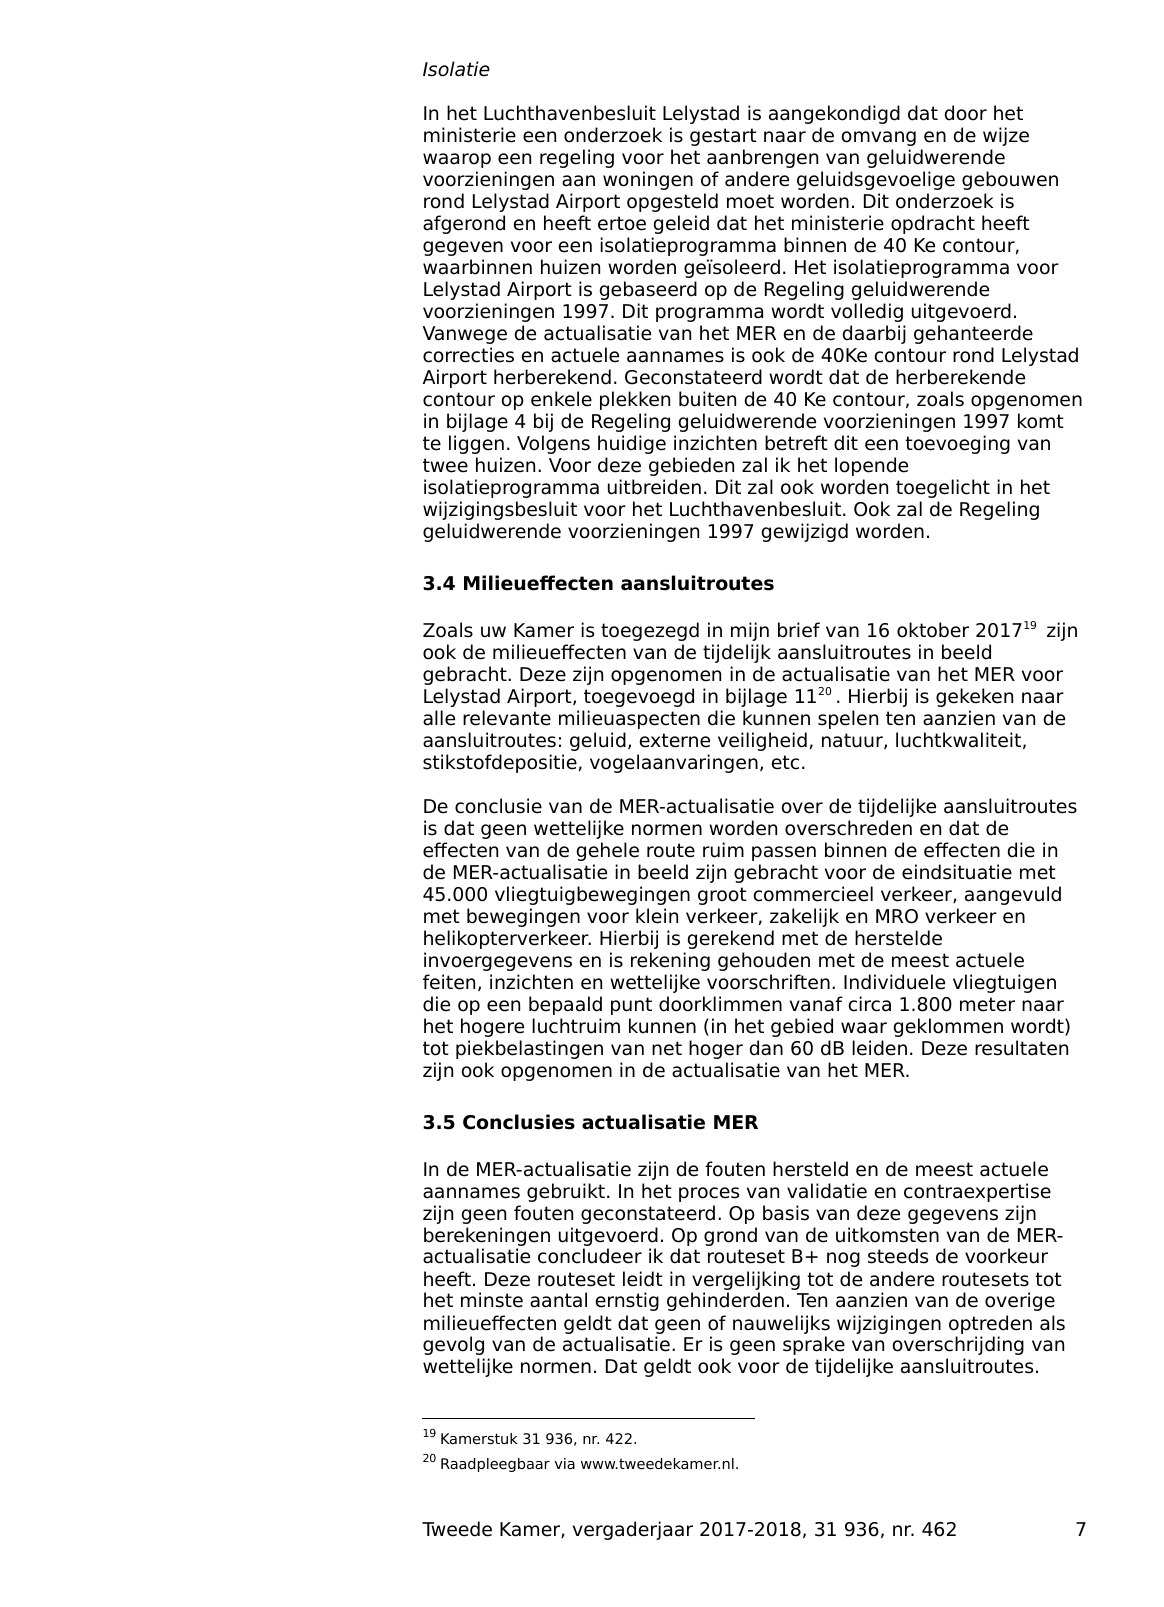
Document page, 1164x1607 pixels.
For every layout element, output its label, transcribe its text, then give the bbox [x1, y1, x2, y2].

text Kamerstuk 31 936, nr. 422. [422, 1427, 1087, 1449]
text De conclusie van de MER-actualisatie over de tijdelijke aansluitroutes is dat geen wettelijke normen worden overschreden en dat de effecten van de gehele route ruim passen binnen de effecten die in de MER-actualisatie in beeld zijn gebracht voor de eindsituatie met 45.000 vliegtuigbewegingen groot commercieel verkeer, aangevuld met bewegingen voor klein verkeer, zakelijk en MRO verkeer en helikopterverkeer. Hierbij is gerekend met de herstelde invoergegevens en is rekening gehouden met de meest actuele feiten, inzichten en wettelijke voorschriften. Individuele vliegtuigen die op een bepaald punt doorklimmen vanaf circa 1.800 meter naar het hogere luchtruim kunnen (in het gebied waar geklommen wordt) tot piekbelastingen van net hoger dan 60 dB leiden. Deze resultaten zijn ook opgenomen in de actualisatie van het MER. [422, 796, 1087, 1082]
text Zoals uw Kamer is toegezegd in mijn brief van 16 oktober 2017 zijn ook de milieueffecten van de tijdelijk aansluitroutes in beeld gebracht. Deze zijn opgenomen in de actualisatie van het MER voor Lelystad Airport, toegevoegd in bijlage 11. Hierbij is gekeken naar alle relevante milieuaspecten die kunnen spelen ten aanzien van de aansluitroutes: geluid, externe veiligheid, natuur, luchtkwaliteit, stikstofdepositie, vogelaanvaringen, etc. [422, 620, 1087, 774]
subtitle Isolatie [422, 59, 1087, 81]
text In de MER-actualisatie zijn de fouten hersteld en de meest actuele aannames gebruikt. In het proces van validatie en contraexpertise zijn geen fouten geconstateerd. Op basis van deze gegevens zijn berekeningen uitgevoerd. Op grond van de uitkomsten van de MER-actualisatie concludeer ik dat routeset B+ nog steeds de voorkeur heeft. Deze routeset leidt in vergelijking tot de andere routesets tot het minste aantal ernstig gehinderden. Ten aanzien van de overige milieueffecten geldt dat geen of nauwelijks wijzigingen optreden als gevolg van de actualisatie. Er is geen sprake van overschrijding van wettelijke normen. Dat geldt ook voor de tijdelijke aansluitroutes. [422, 1158, 1087, 1378]
text In het Luchthavenbesluit Lelystad is aangekondigd dat door het ministerie een onderzoek is gestart naar de omvang en de wijze waarop een regeling voor het aanbrengen van geluidwerende voorzieningen aan woningen of andere geluidsgevoelige gebouwen rond Lelystad Airport opgesteld moet worden. Dit onderzoek is afgerond en heeft ertoe geleid dat het ministerie opdracht heeft gegeven voor een isolatieprogramma binnen de 40 Ke contour, waarbinnen huizen worden geïsoleerd. Het isolatieprogramma voor Lelystad Airport is gebaseerd op de Regeling geluidwerende voorzieningen 1997. Dit programma wordt volledig uitgevoerd. Vanwege de actualisatie van het MER en de daarbij gehanteerde correcties en actuele aannames is ook de 40Ke contour rond Lelystad Airport herberekend. Geconstateerd wordt dat de herberekende contour op enkele plekken buiten de 40 Ke contour, zoals opgenomen in bijlage 4 bij de Regeling geluidwerende voorzieningen 1997 komt te liggen. Volgens huidige inzichten betreft dit een toevoeging van twee huizen. Voor deze gebieden zal ik het lopende isolatieprogramma uitbreiden. Dit zal ook worden toegelicht in het wijzigingsbesluit voor het Luchthavenbesluit. Ook zal de Regeling geluidwerende voorzieningen 1997 gewijzigd worden. [422, 103, 1087, 543]
subtitle 3.5 Conclusies actualisatie MER [422, 1112, 1087, 1133]
subtitle 3.4 Milieueffecten aansluitroutes [422, 573, 1087, 595]
text Raadpleegbaar via www.tweedekamer.nl. [422, 1452, 1087, 1474]
